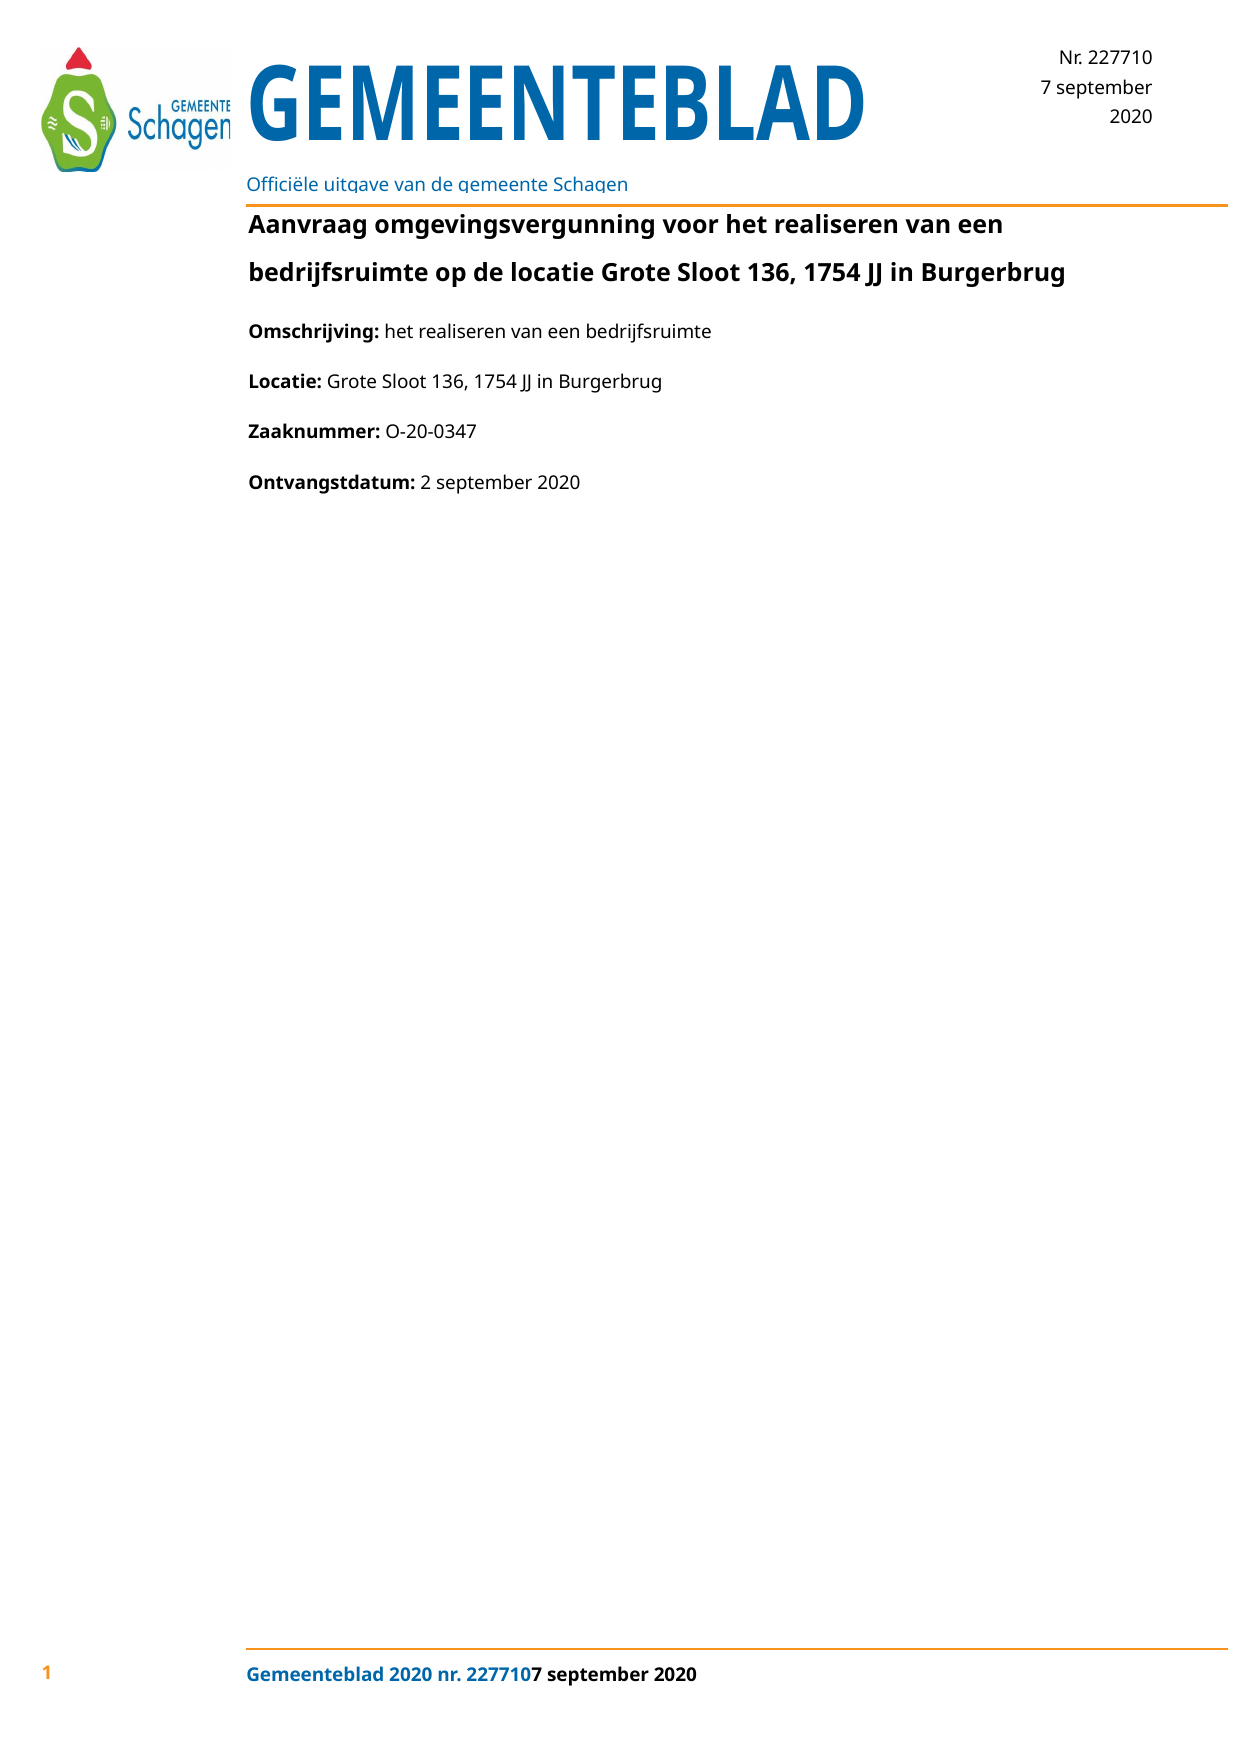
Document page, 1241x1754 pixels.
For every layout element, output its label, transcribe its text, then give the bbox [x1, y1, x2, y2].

text Aanvraag omgevingsvergunning voor het realiseren van een bedrijfsruimte op de locatie Grote Sloot 136, 1754 JJ in Burgerbrug [248, 207, 1152, 288]
picture [41, 47, 231, 172]
text Zaaknummer: O-20-0347 [248, 419, 1152, 444]
text Omschrijving: het realiseren van een bedrijfsruimte [248, 318, 1152, 344]
text Locatie: Grote Sloot 136, 1754 JJ in Burgerbrug [248, 368, 1152, 394]
text Ontvangstdatum: 2 september 2020 [248, 469, 1152, 495]
